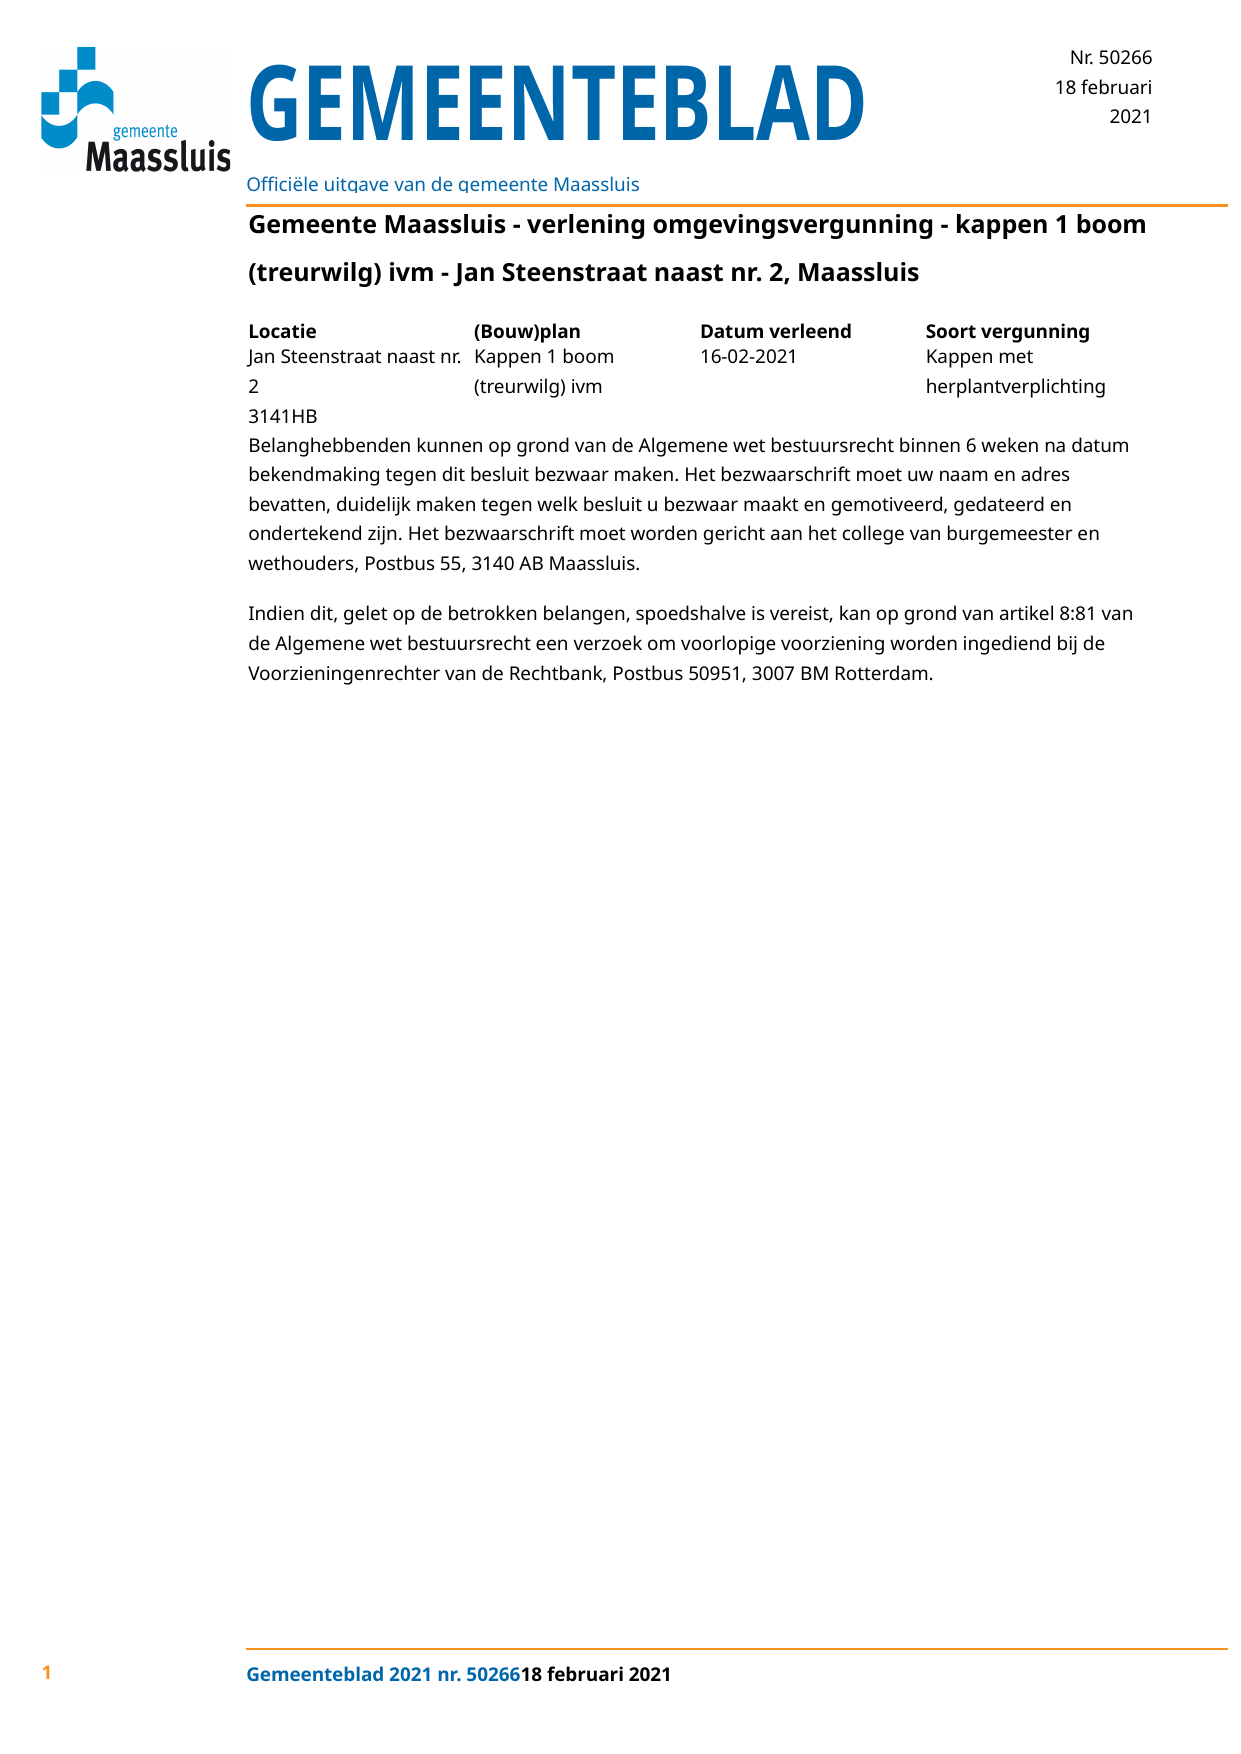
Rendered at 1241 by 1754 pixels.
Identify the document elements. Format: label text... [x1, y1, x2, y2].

table_cell Kappen met herplantverplichting [926, 344, 1152, 429]
picture [41, 47, 231, 172]
table_cell Kappen 1 boom (treurwilg) ivm [474, 344, 700, 429]
table_header Soort vergunning [926, 318, 1152, 344]
table_header Locatie [248, 318, 474, 344]
text Indien dit, gelet op de betrokken belangen, spoedshalve is vereist, kan op grond van artikel 8:81 van de Algemene wet bestuursrecht een verzoek om voorlopige voorziening worden ingediend bij de Voorzieningenrechter van de Rechtbank, Postbus 50951, 3007 BM Rotterdam. [248, 601, 1152, 686]
text Belanghebbenden kunnen op grond van de Algemene wet bestuursrecht binnen 6 weken na datum bekendmaking tegen dit besluit bezwaar maken. Het bezwaarschrift moet uw naam en adres bevatten, duidelijk maken tegen welk besluit u bezwaar maakt en gemotiveerd, gedateerd en ondertekend zijn. Het bezwaarschrift moet worden gericht aan het college van burgemeester en wethouders, Postbus 55, 3140 AB Maassluis. [248, 432, 1152, 576]
table_header (Bouw)plan [474, 318, 700, 344]
picture [41, 47, 77, 92]
table_header Datum verleend [700, 318, 926, 344]
table_cell 16-02-2021 [700, 344, 926, 429]
text Gemeente Maassluis - verlening omgevingsvergunning - kappen 1 boom (treurwilg) ivm - Jan Steenstraat naast nr. 2, Maassluis [248, 207, 1152, 288]
table_cell Jan Steenstraat naast nr. 2 3141HB [248, 344, 474, 429]
